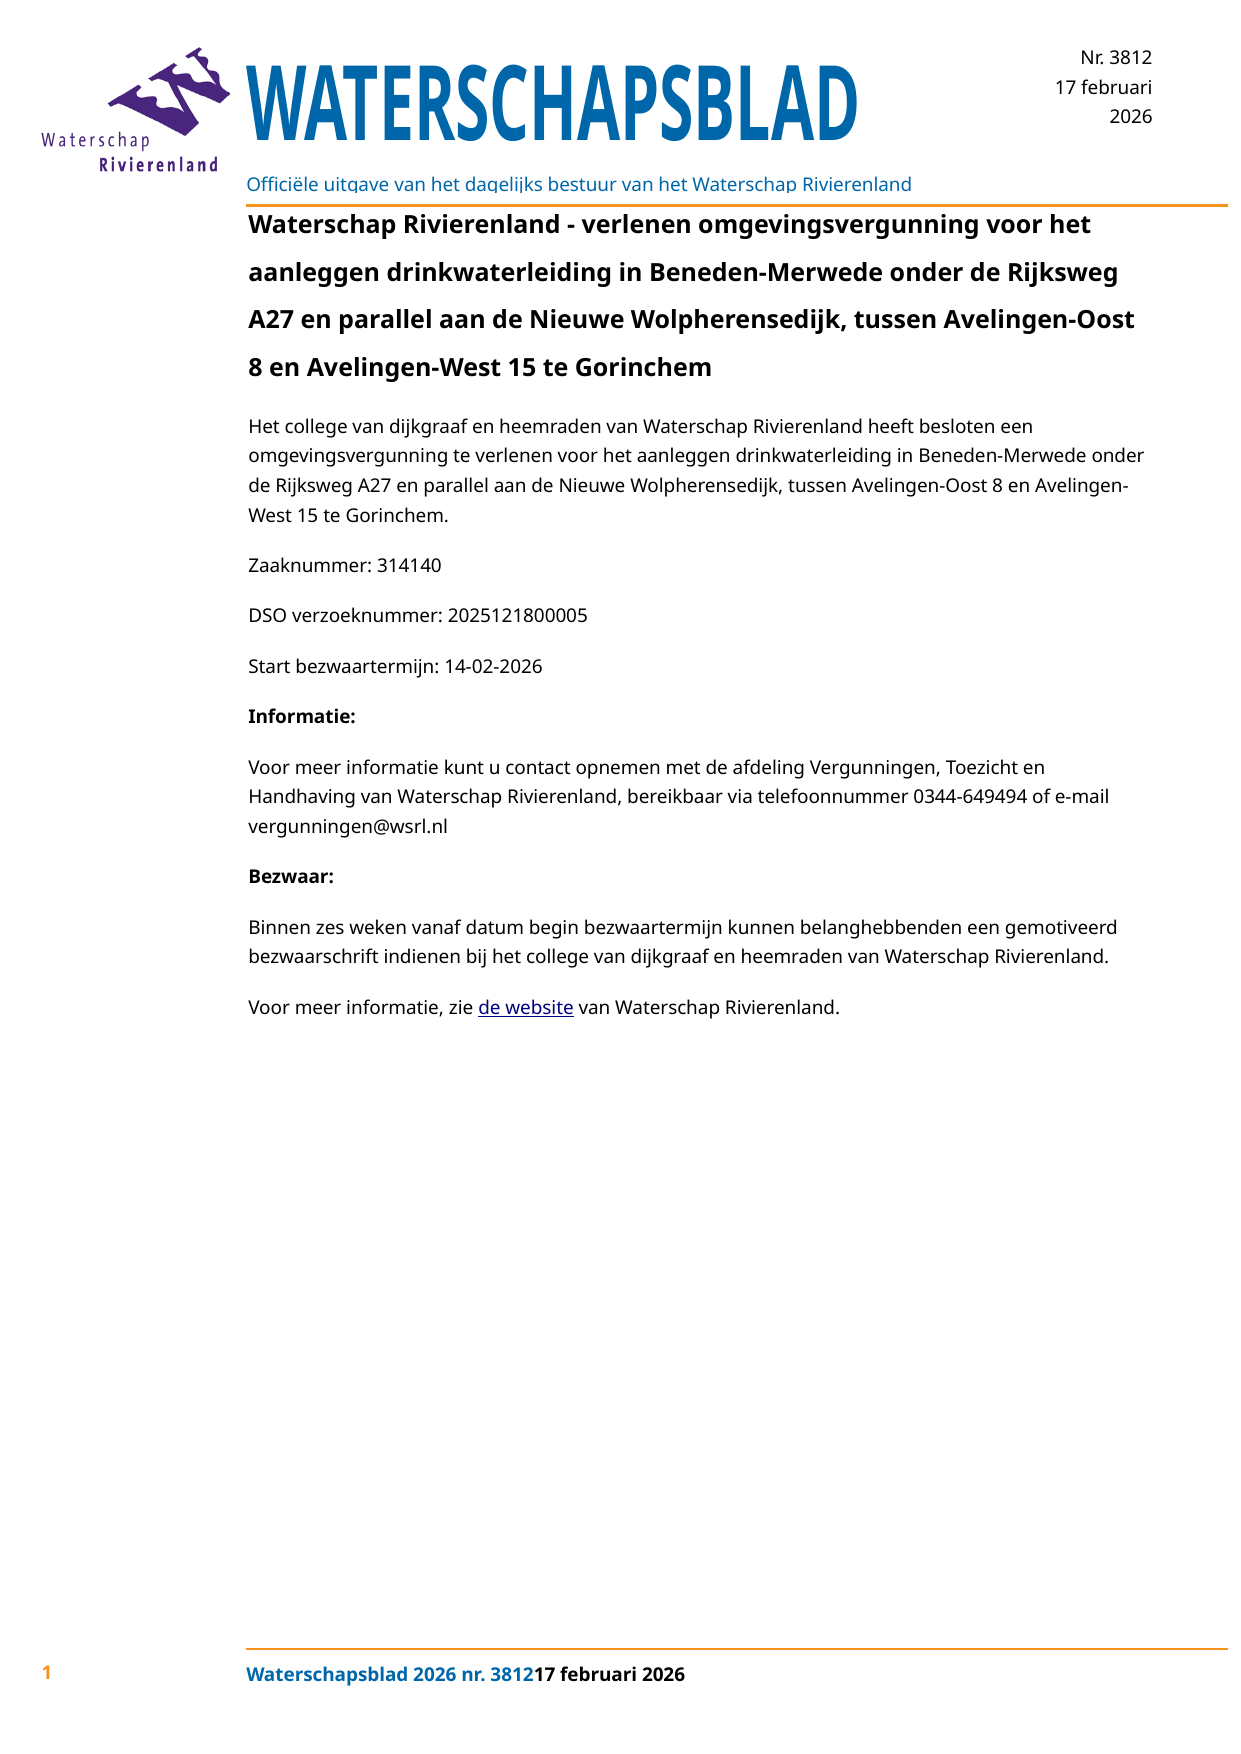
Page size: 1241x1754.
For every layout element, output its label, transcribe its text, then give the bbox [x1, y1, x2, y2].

text Het college van dijkgraaf en heemraden van Waterschap Rivierenland heeft besloten een omgevingsvergunning te verlenen voor het aanleggen drinkwaterleiding in Beneden-Merwede onder de Rijksweg A27 en parallel aan de Nieuwe Wolpherensedijk, tussen Avelingen-Oost 8 en Avelingen-West 15 te Gorinchem. [248, 413, 1152, 528]
text Binnen zes weken vanaf datum begin bezwaartermijn kunnen belanghebbenden een gemotiveerd bezwaarschrift indienen bij het college van dijkgraaf en heemraden van Waterschap Rivierenland. [248, 914, 1152, 969]
text Bezwaar: [248, 863, 1152, 889]
text Voor meer informatie kunt u contact opnemen met de afdeling Vergunningen, Toezicht en Handhaving van Waterschap Rivierenland, bereikbaar via telefoonnummer 0344-649494 of e-mail vergunningen@wsrl.nl [248, 754, 1152, 839]
text Informatie: [248, 703, 1152, 729]
picture [41, 47, 231, 172]
text Waterschap Rivierenland - verlenen omgevingsvergunning voor het aanleggen drinkwaterleiding in Beneden-Merwede onder de Rijksweg A27 en parallel aan de Nieuwe Wolpherensedijk, tussen Avelingen-Oost 8 en Avelingen-West 15 te Gorinchem [248, 207, 1152, 384]
text Start bezwaartermijn: 14-02-2026 [248, 653, 1152, 679]
text DSO verzoeknummer: 2025121800005 [248, 603, 1152, 628]
text Zaaknummer: 314140 [248, 552, 1152, 578]
text Voor meer informatie, zie de website van Waterschap Rivierenland. [248, 994, 1152, 1020]
